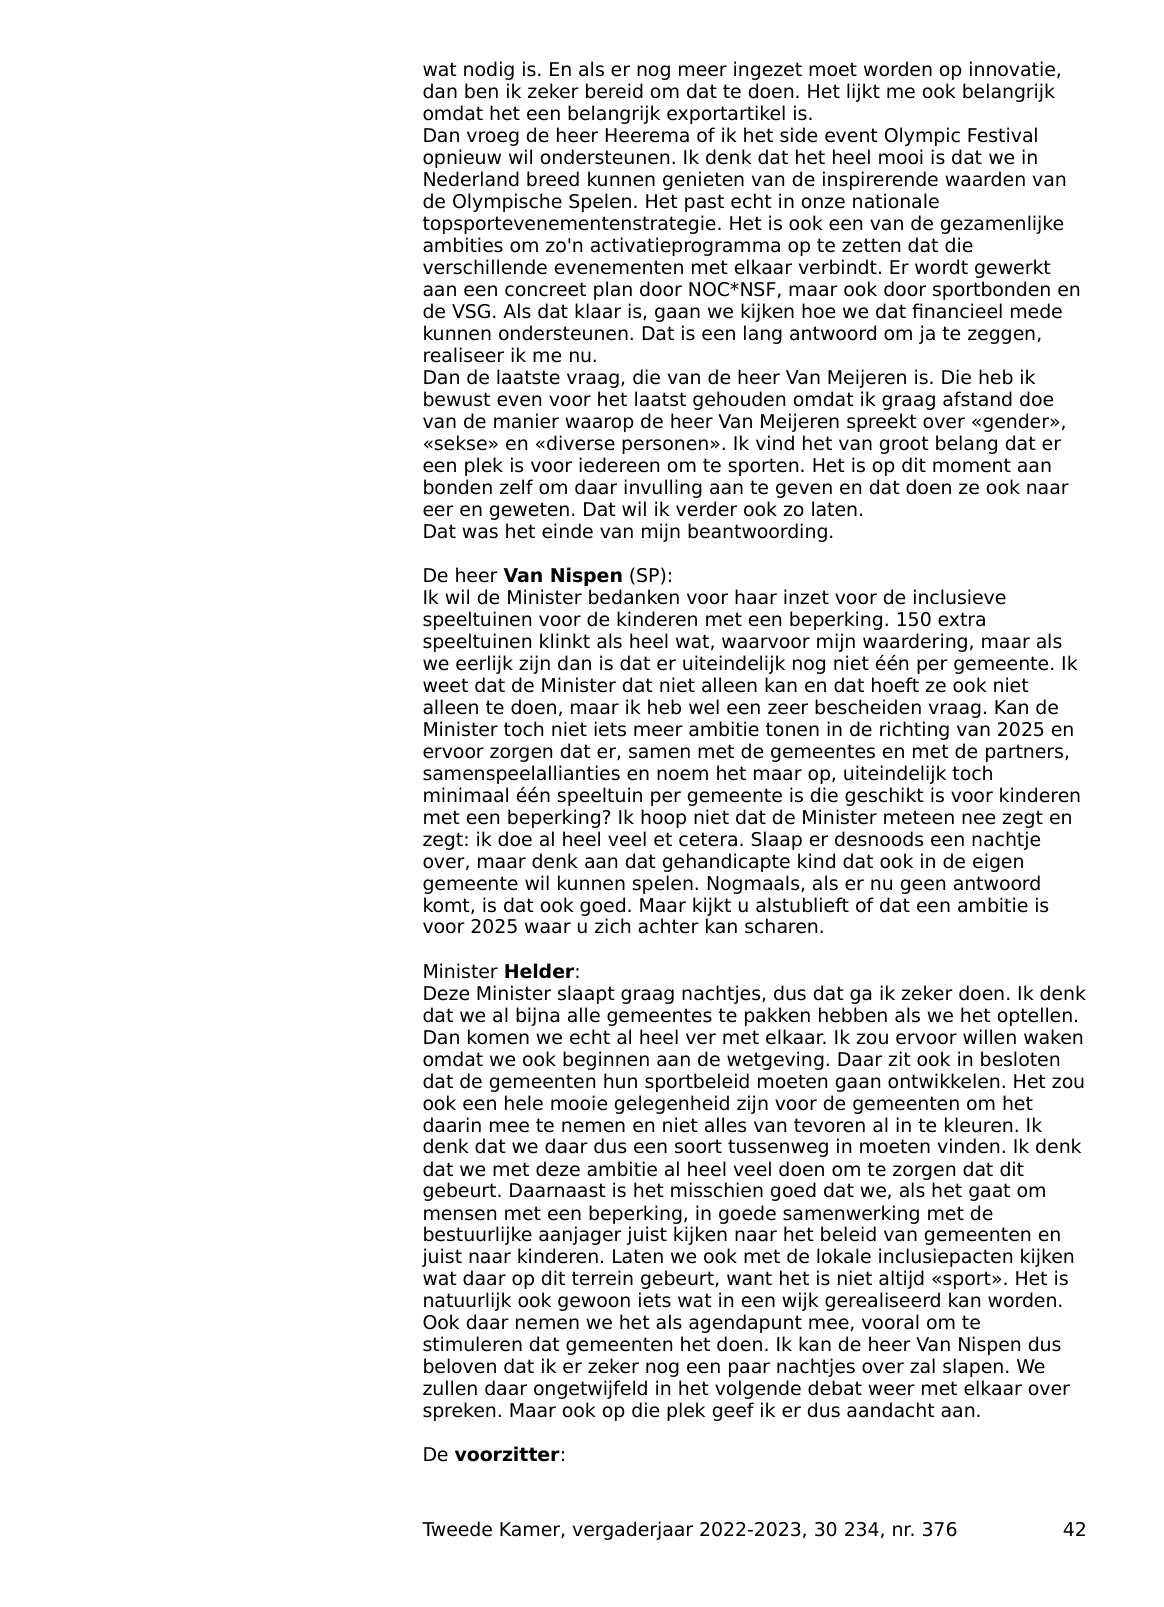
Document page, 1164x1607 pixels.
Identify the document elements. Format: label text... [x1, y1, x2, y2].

text De heer Van Nispen (SP): [422, 565, 1087, 587]
text Ik wil de Minister bedanken voor haar inzet voor de inclusieve speeltuinen voor de kinderen met een beperking. 150 extra speeltuinen klinkt als heel wat, waarvoor mijn waardering, maar als we eerlijk zijn dan is dat er uiteindelijk nog niet één per gemeente. Ik weet dat de Minister dat niet alleen kan en dat hoeft ze ook niet alleen te doen, maar ik heb wel een zeer bescheiden vraag. Kan de Minister toch niet iets meer ambitie tonen in de richting van 2025 en ervoor zorgen dat er, samen met de gemeentes en met de partners, samenspeelallianties en noem het maar op, uiteindelijk toch minimaal één speeltuin per gemeente is die geschikt is voor kinderen met een beperking? Ik hoop niet dat de Minister meteen nee zegt en zegt: ik doe al heel veel et cetera. Slaap er desnoods een nachtje over, maar denk aan dat gehandicapte kind dat ook in de eigen gemeente wil kunnen spelen. Nogmaals, als er nu geen antwoord komt, is dat ook goed. Maar kijkt u alstublieft of dat een ambitie is voor 2025 waar u zich achter kan scharen. [422, 587, 1087, 938]
text Dan vroeg de heer Heerema of ik het side event Olympic Festival opnieuw wil ondersteunen. Ik denk dat het heel mooi is dat we in Nederland breed kunnen genieten van de inspirerende waarden van de Olympische Spelen. Het past echt in onze nationale topsportevenementenstrategie. Het is ook een van de gezamenlijke ambities om zo'n activatieprogramma op te zetten dat die verschillende evenementen met elkaar verbindt. Er wordt gewerkt aan een concreet plan door NOC*NSF, maar ook door sportbonden en de VSG. Als dat klaar is, gaan we kijken hoe we dat financieel mede kunnen ondersteunen. Dat is een lang antwoord om ja te zeggen, realiseer ik me nu. [422, 125, 1087, 367]
text Dat was het einde van mijn beantwoording. [422, 521, 1087, 543]
text Minister Helder: [422, 961, 1087, 983]
text wat nodig is. En als er nog meer ingezet moet worden op innovatie, dan ben ik zeker bereid om dat te doen. Het lijkt me ook belangrijk omdat het een belangrijk exportartikel is. [422, 59, 1087, 125]
text Dan de laatste vraag, die van de heer Van Meijeren is. Die heb ik bewust even voor het laatst gehouden omdat ik graag afstand doe van de manier waarop de heer Van Meijeren spreekt over «gender», «sekse» en «diverse personen». Ik vind het van groot belang dat er een plek is voor iedereen om te sporten. Het is op dit moment aan bonden zelf om daar invulling aan te geven en dat doen ze ook naar eer en geweten. Dat wil ik verder ook zo laten. [422, 367, 1087, 521]
text Deze Minister slaapt graag nachtjes, dus dat ga ik zeker doen. Ik denk dat we al bijna alle gemeentes te pakken hebben als we het optellen. Dan komen we echt al heel ver met elkaar. Ik zou ervoor willen waken omdat we ook beginnen aan de wetgeving. Daar zit ook in besloten dat de gemeenten hun sportbeleid moeten gaan ontwikkelen. Het zou ook een hele mooie gelegenheid zijn voor de gemeenten om het daarin mee te nemen en niet alles van tevoren al in te kleuren. Ik denk dat we daar dus een soort tussenweg in moeten vinden. Ik denk dat we met deze ambitie al heel veel doen om te zorgen dat dit gebeurt. Daarnaast is het misschien goed dat we, als het gaat om mensen met een beperking, in goede samenwerking met de bestuurlijke aanjager juist kijken naar het beleid van gemeenten en juist naar kinderen. Laten we ook met de lokale inclusiepacten kijken wat daar op dit terrein gebeurt, want het is niet altijd «sport». Het is natuurlijk ook gewoon iets wat in een wijk gerealiseerd kan worden. Ook daar nemen we het als agendapunt mee, vooral om te stimuleren dat gemeenten het doen. Ik kan de heer Van Nispen dus beloven dat ik er zeker nog een paar nachtjes over zal slapen. We zullen daar ongetwijfeld in het volgende debat weer met elkaar over spreken. Maar ook op die plek geef ik er dus aandacht aan. [422, 983, 1087, 1422]
text De voorzitter: [422, 1444, 1087, 1466]
